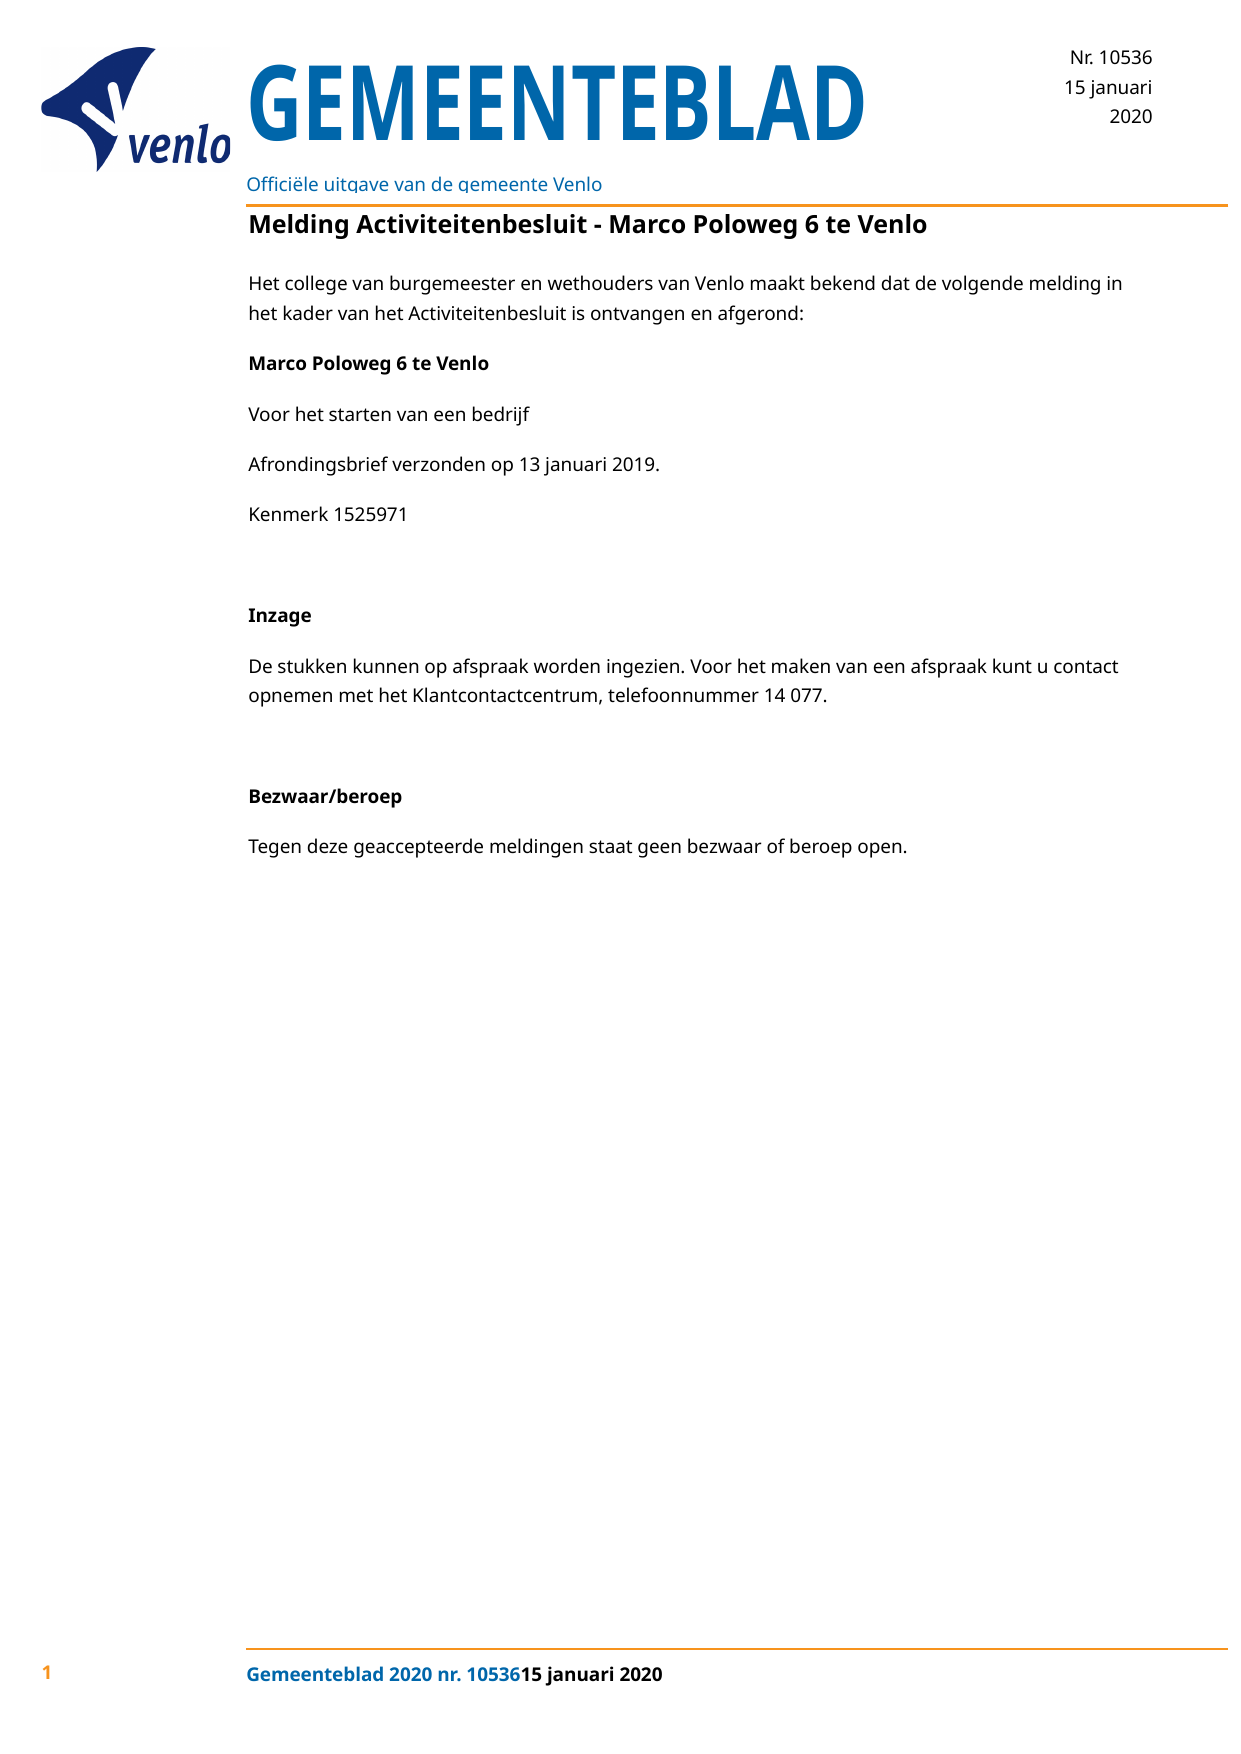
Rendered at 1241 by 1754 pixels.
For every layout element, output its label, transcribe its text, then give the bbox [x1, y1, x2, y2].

text Kenmerk 1525971 [248, 502, 1152, 527]
text Afrondingsbrief verzonden op 13 januari 2019. [248, 451, 1152, 477]
text Bezwaar/beroep [248, 783, 1152, 809]
text De stukken kunnen op afspraak worden ingezien. Voor het maken van een afspraak kunt u contact opnemen met het Klantcontactcentrum, telefoonnummer 14 077. [248, 653, 1152, 708]
text Melding Activiteitenbesluit - Marco Poloweg 6 te Venlo [248, 207, 1152, 241]
text Het college van burgemeester en wethouders van Venlo maakt bekend dat de volgende melding in het kader van het Activiteitenbesluit is ontvangen en afgerond: [248, 270, 1152, 326]
picture [41, 47, 231, 172]
text Inzage [248, 602, 1152, 628]
text Tegen deze geaccepteerde meldingen staat geen bezwaar of beroep open. [248, 834, 1152, 859]
text Marco Poloweg 6 te Venlo [248, 350, 1152, 376]
text Voor het starten van een bedrijf [248, 401, 1152, 426]
